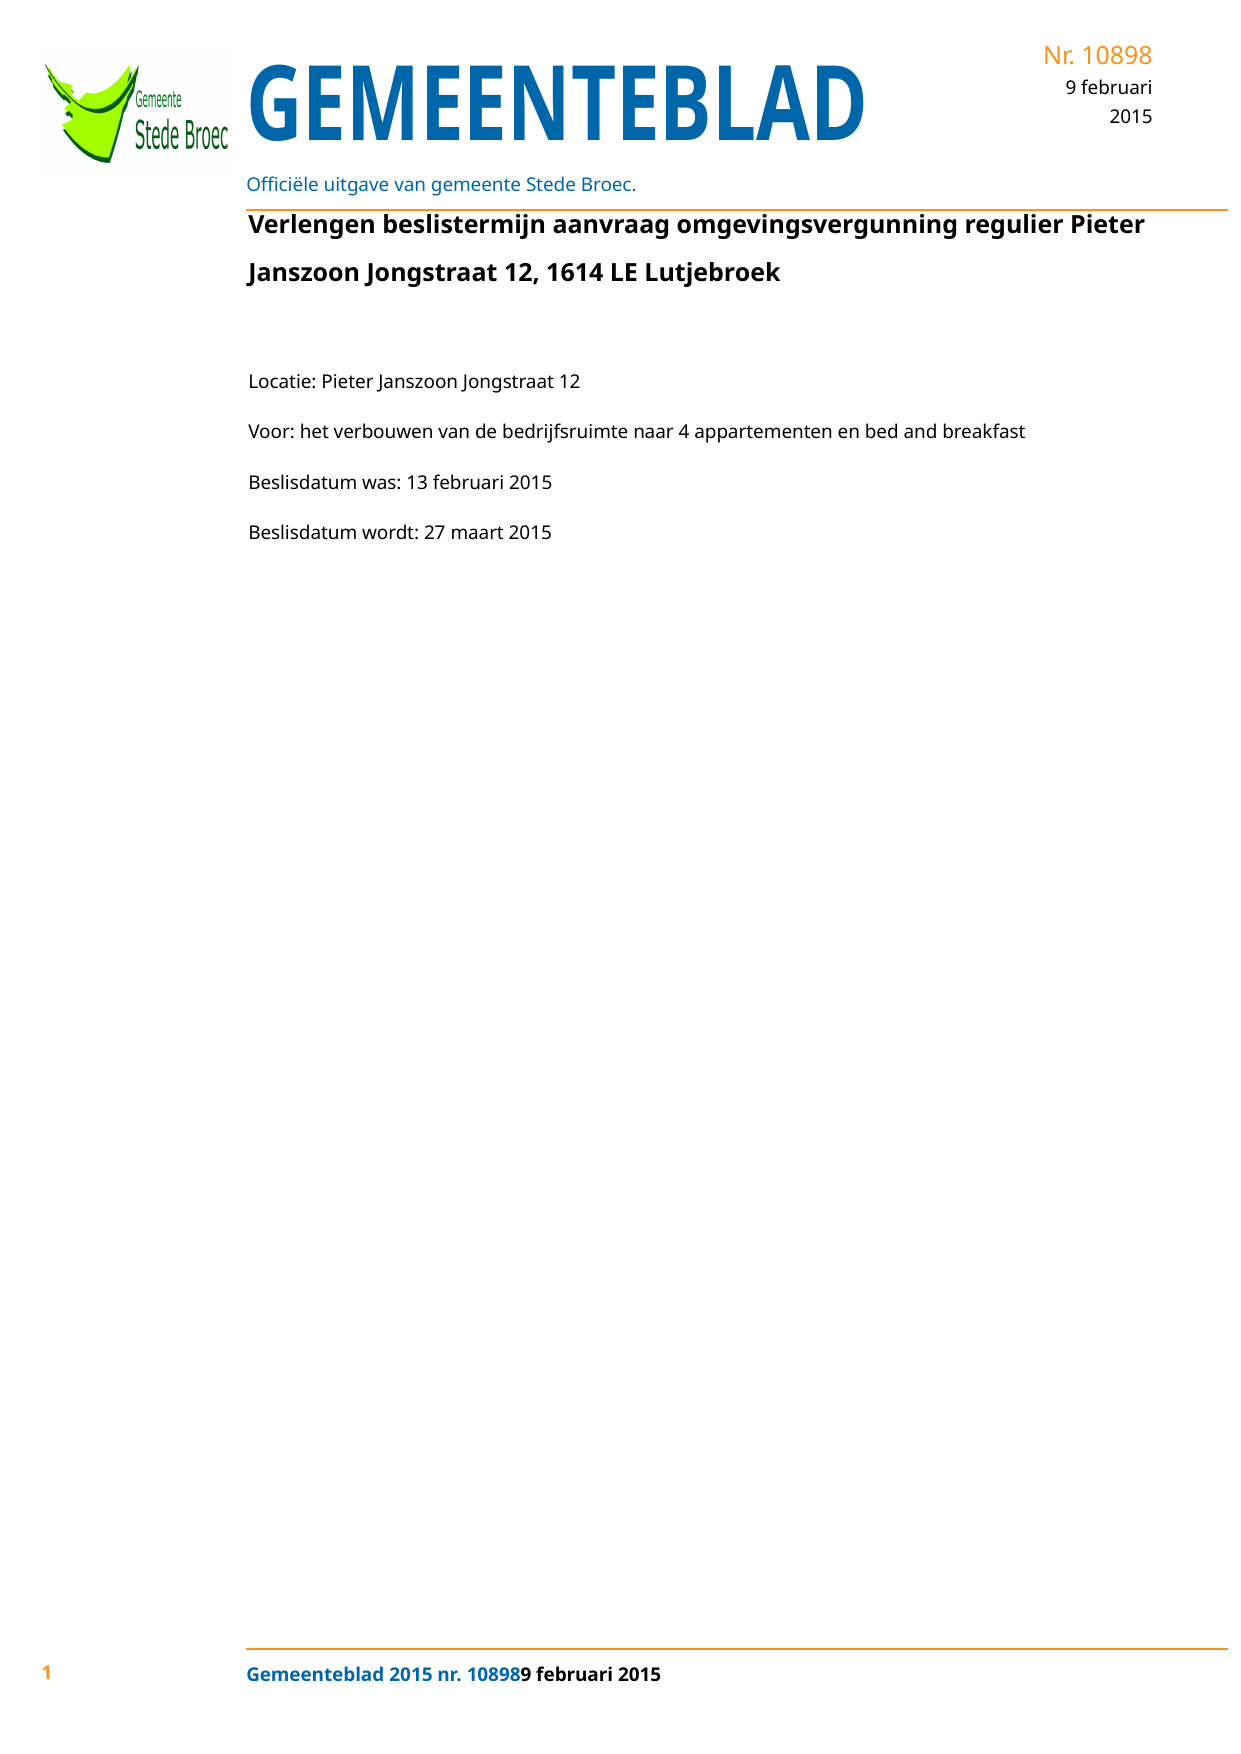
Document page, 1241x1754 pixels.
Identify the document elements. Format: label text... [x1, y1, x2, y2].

text Beslisdatum was: 13 februari 2015 [248, 469, 1152, 495]
picture [41, 47, 231, 172]
text Voor: het verbouwen van de bedrijfsruimte naar 4 appartementen en bed and breakfast [248, 419, 1152, 444]
text Beslisdatum wordt: 27 maart 2015 [248, 519, 1152, 545]
text Locatie: Pieter Janszoon Jongstraat 12 [248, 368, 1152, 394]
text Verlengen beslistermijn aanvraag omgevingsvergunning regulier Pieter Janszoon Jongstraat 12, 1614 LE Lutjebroek [248, 211, 1152, 288]
